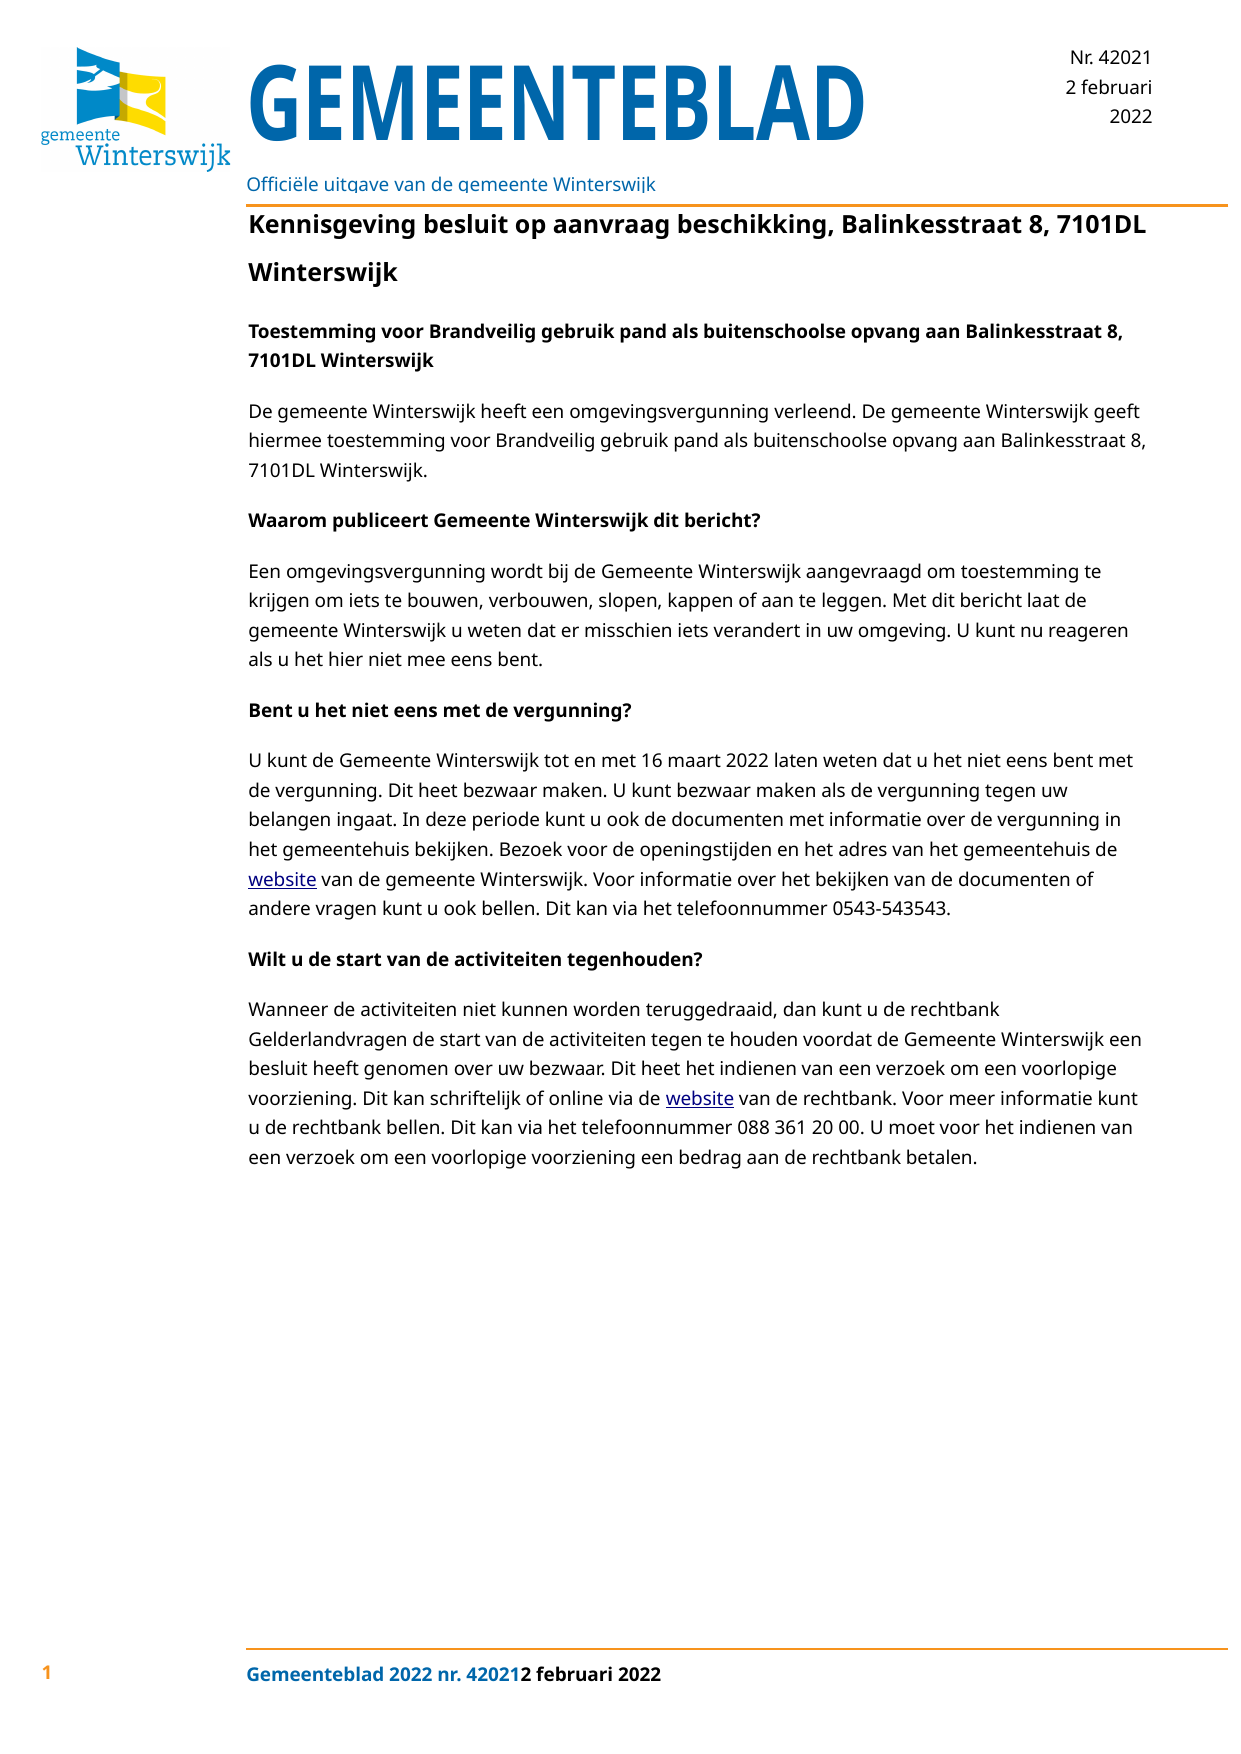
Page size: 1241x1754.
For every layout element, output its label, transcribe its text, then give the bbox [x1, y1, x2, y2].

text Bent u het niet eens met de vergunning? [248, 697, 1152, 723]
text De gemeente Winterswijk heeft een omgevingsvergunning verleend. De gemeente Winterswijk geeft hiermee toestemming voor Brandveilig gebruik pand als buitenschoolse opvang aan Balinkesstraat 8, 7101DL Winterswijk. [248, 398, 1152, 483]
text Wanneer de activiteiten niet kunnen worden teruggedraaid, dan kunt u de rechtbank Gelderlandvragen de start van de activiteiten tegen te houden voordat de Gemeente Winterswijk een besluit heeft genomen over uw bezwaar. Dit heet het indienen van een verzoek om een voorlopige voorziening. Dit kan schriftelijk of online via de website van de rechtbank. Voor meer informatie kunt u de rechtbank bellen. Dit kan via het telefoonnummer 088 361 20 00. U moet voor het indienen van een verzoek om een voorlopige voorziening een bedrag aan de rechtbank betalen. [248, 996, 1152, 1170]
text Wilt u de start van de activiteiten tegenhouden? [248, 946, 1152, 972]
text Kennisgeving besluit op aanvraag beschikking, Balinkesstraat 8, 7101DL Winterswijk [248, 207, 1152, 288]
text Waarom publiceert Gemeente Winterswijk dit bericht? [248, 507, 1152, 533]
picture [41, 47, 231, 172]
text Een omgevingsvergunning wordt bij de Gemeente Winterswijk aangevraagd om toestemming te krijgen om iets te bouwen, verbouwen, slopen, kappen of aan te leggen. Met dit bericht laat de gemeente Winterswijk u weten dat er misschien iets verandert in uw omgeving. U kunt nu reageren als u het hier niet mee eens bent. [248, 558, 1152, 672]
text U kunt de Gemeente Winterswijk tot en met 16 maart 2022 laten weten dat u het niet eens bent met de vergunning. Dit heet bezwaar maken. U kunt bezwaar maken als de vergunning tegen uw belangen ingaat. In deze periode kunt u ook de documenten met informatie over de vergunning in het gemeentehuis bekijken. Bezoek voor de openingstijden en het adres van het gemeentehuis de website van de gemeente Winterswijk. Voor informatie over het bekijken van de documenten of andere vragen kunt u ook bellen. Dit kan via het telefoonnummer 0543-543543. [248, 747, 1152, 921]
picture [225, 153, 231, 162]
text Toestemming voor Brandveilig gebruik pand als buitenschoolse opvang aan Balinkesstraat 8, 7101DL Winterswijk [248, 318, 1152, 373]
